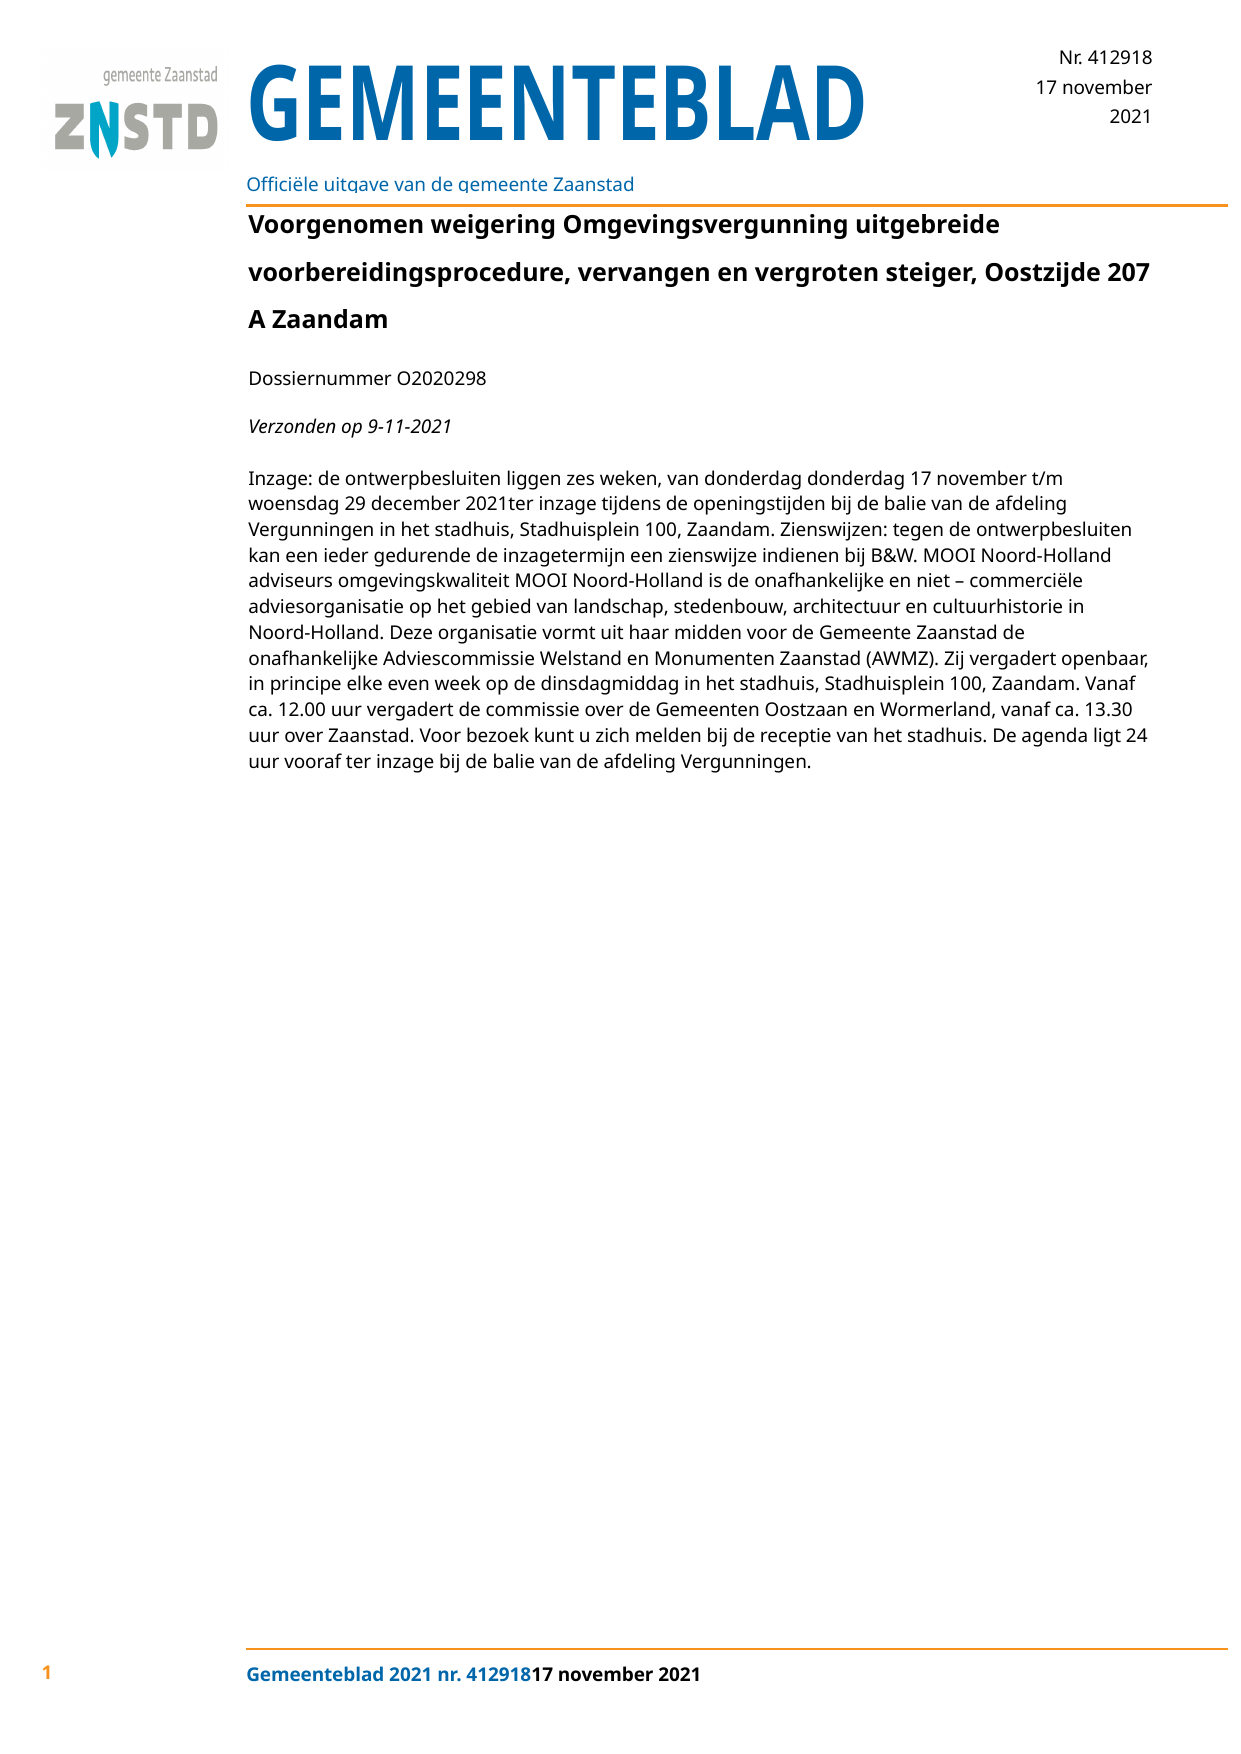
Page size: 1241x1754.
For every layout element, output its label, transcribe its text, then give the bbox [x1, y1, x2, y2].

picture [41, 47, 231, 172]
text Verzonden op 9-11-2021 [248, 413, 1152, 439]
text Voorgenomen weigering Omgevingsvergunning uitgebreide voorbereidingsprocedure, vervangen en vergroten steiger, Oostzijde 207 A Zaandam [248, 207, 1152, 336]
text Inzage: de ontwerpbesluiten liggen zes weken, van donderdag donderdag 17 november t/m woensdag 29 december 2021ter inzage tijdens de openingstijden bij de balie van de afdeling Vergunningen in het stadhuis, Stadhuisplein 100, Zaandam. Zienswijzen: tegen de ontwerpbesluiten kan een ieder gedurende de inzagetermijn een zienswijze indienen bij B&W. MOOI Noord-Holland adviseurs omgevingskwaliteit MOOI Noord-Holland is de onafhankelijke en niet – commerciële adviesorganisatie op het gebied van landschap, stedenbouw, architectuur en cultuurhistorie in Noord-Holland. Deze organisatie vormt uit haar midden voor de Gemeente Zaanstad de onafhankelijke Adviescommissie Welstand en Monumenten Zaanstad (AWMZ). Zij vergadert openbaar, in principe elke even week op de dinsdagmiddag in het stadhuis, Stadhuisplein 100, Zaandam. Vanaf ca. 12.00 uur vergadert de commissie over de Gemeenten Oostzaan en Wormerland, vanaf ca. 13.30 uur over Zaanstad. Voor bezoek kunt u zich melden bij de receptie van het stadhuis. De agenda ligt 24 uur vooraf ter inzage bij de balie van de afdeling Vergunningen. [248, 465, 1152, 773]
text Dossiernummer O2020298 [248, 366, 1152, 391]
